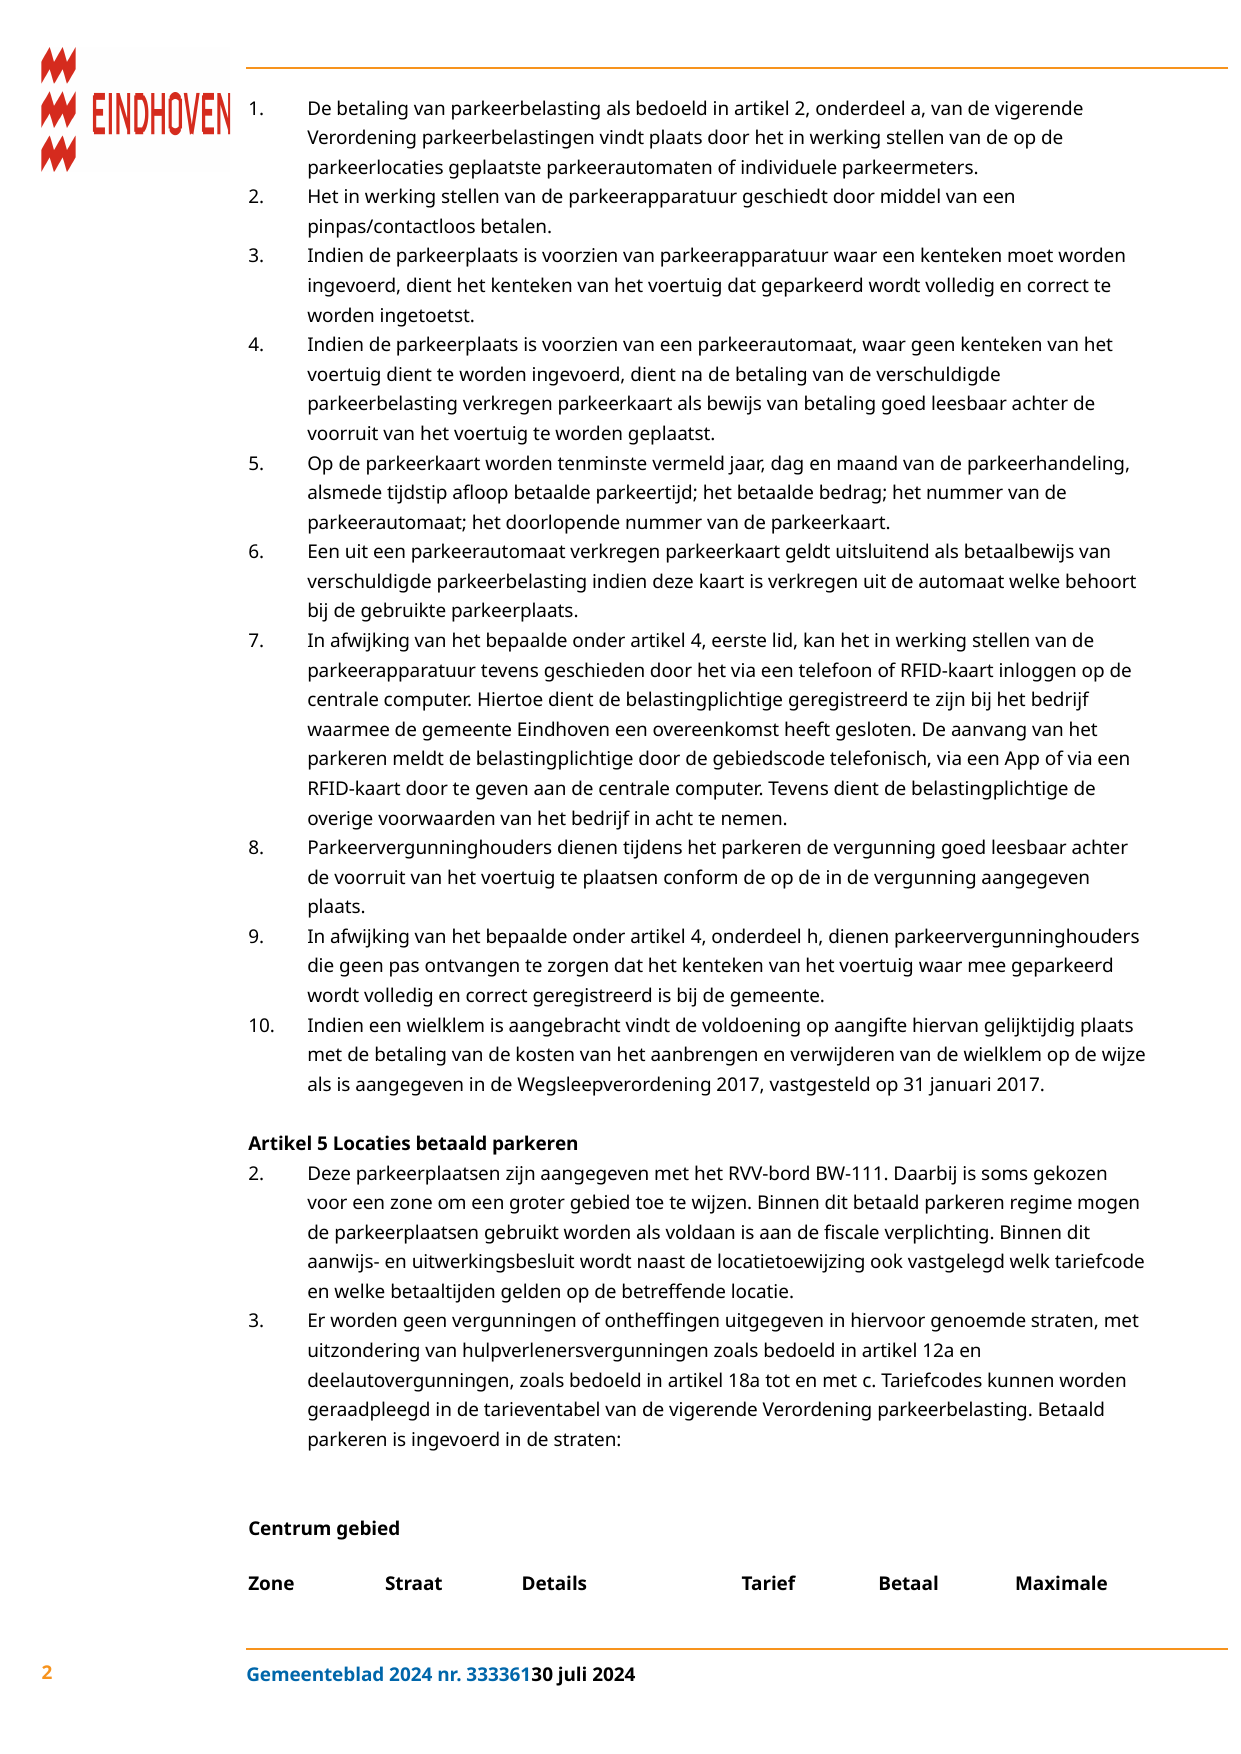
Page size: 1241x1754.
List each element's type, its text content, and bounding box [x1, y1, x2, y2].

table_header Centrum gebied [248, 1485, 1152, 1570]
list Indien een wielklem is aangebracht vindt de voldoening op aangifte hiervan gelijktijdig plaats met de betaling van de kosten van het aanbrengen en verwijderen van de wielklem op de wijze als is aangegeven in de Wegsleepverordening 2017, vastgesteld op 31 januari 2017. [248, 1012, 1152, 1097]
table_cell Betaal [878, 1570, 1015, 1596]
list Er worden geen vergunningen of ontheffingen uitgegeven in hiervoor genoemde straten, met uitzondering van hulpverlenersvergunningen zoals bedoeld in artikel 12a en deelautovergunningen, zoals bedoeld in artikel 18a tot en met c. Tariefcodes kunnen worden geraadpleegd in de tarieventabel van de vigerende Verordening parkeerbelasting. Betaald parkeren is ingevoerd in de straten: [248, 1308, 1152, 1452]
list Het in werking stellen van de parkeerapparatuur geschiedt door middel van een pinpas/contactloos betalen. [248, 183, 1152, 239]
text Artikel 5 Locaties betaald parkeren [248, 1130, 1152, 1156]
list Een uit een parkeerautomaat verkregen parkeerkaart geldt uitsluitend als betaalbewijs van verschuldigde parkeerbelasting indien deze kaart is verkregen uit de automaat welke behoort bij de gebruikte parkeerplaats. [248, 538, 1152, 623]
list Indien de parkeerplaats is voorzien van een parkeerautomaat, waar geen kenteken van het voertuig dient te worden ingevoerd, dient na de betaling van de verschuldigde parkeerbelasting verkregen parkeerkaart als bewijs van betaling goed leesbaar achter de voorruit van het voertuig te worden geplaatst. [248, 331, 1152, 446]
table_cell Zone [248, 1570, 385, 1596]
list Deze parkeerplaatsen zijn aangegeven met het RVV-bord BW-111. Daarbij is soms gekozen voor een zone om een groter gebied toe te wijzen. Binnen dit betaald parkeren regime mogen de parkeerplaatsen gebruikt worden als voldaan is aan de fiscale verplichting. Binnen dit aanwijs- en uitwerkingsbesluit wordt naast de locatietoewijzing ook vastgelegd welk tariefcode en welke betaaltijden gelden op de betreffende locatie. [248, 1160, 1152, 1304]
picture [41, 47, 231, 172]
table_cell Tarief [741, 1570, 878, 1596]
list In afwijking van het bepaalde onder artikel 4, onderdeel h, dienen parkeervergunninghouders die geen pas ontvangen te zorgen dat het kenteken van het voertuig waar mee geparkeerd wordt volledig en correct geregistreerd is bij de gemeente. [248, 923, 1152, 1008]
list Op de parkeerkaart worden tenminste vermeld jaar, dag en maand van de parkeerhandeling, alsmede tijdstip afloop betaalde parkeertijd; het betaalde bedrag; het nummer van de parkeerautomaat; het doorlopende nummer van de parkeerkaart. [248, 450, 1152, 535]
table_cell Maximale [1015, 1570, 1152, 1596]
table_cell Details [521, 1570, 741, 1596]
list Parkeervergunninghouders dienen tijdens het parkeren de vergunning goed leesbaar achter de voorruit van het voertuig te plaatsen conform de op de in de vergunning aangegeven plaats. [248, 834, 1152, 919]
list De betaling van parkeerbelasting als bedoeld in artikel 2, onderdeel a, van de vigerende Verordening parkeerbelastingen vindt plaats door het in werking stellen van de op de parkeerlocaties geplaatste parkeerautomaten of individuele parkeermeters. [248, 95, 1152, 180]
list In afwijking van het bepaalde onder artikel 4, eerste lid, kan het in werking stellen van de parkeerapparatuur tevens geschieden door het via een telefoon of RFID-kaart inloggen op de centrale computer. Hiertoe dient de belastingplichtige geregistreerd te zijn bij het bedrijf waarmee de gemeente Eindhoven een overeenkomst heeft gesloten. De aanvang van het parkeren meldt de belastingplichtige door de gebiedscode telefonisch, via een App of via een RFID-kaart door te geven aan de centrale computer. Tevens dient de belastingplichtige de overige voorwaarden van het bedrijf in acht te nemen. [248, 627, 1152, 831]
table_cell Straat [385, 1570, 521, 1596]
list Indien de parkeerplaats is voorzien van parkeerapparatuur waar een kenteken moet worden ingevoerd, dient het kenteken van het voertuig dat geparkeerd wordt volledig en correct te worden ingetoetst. [248, 243, 1152, 328]
